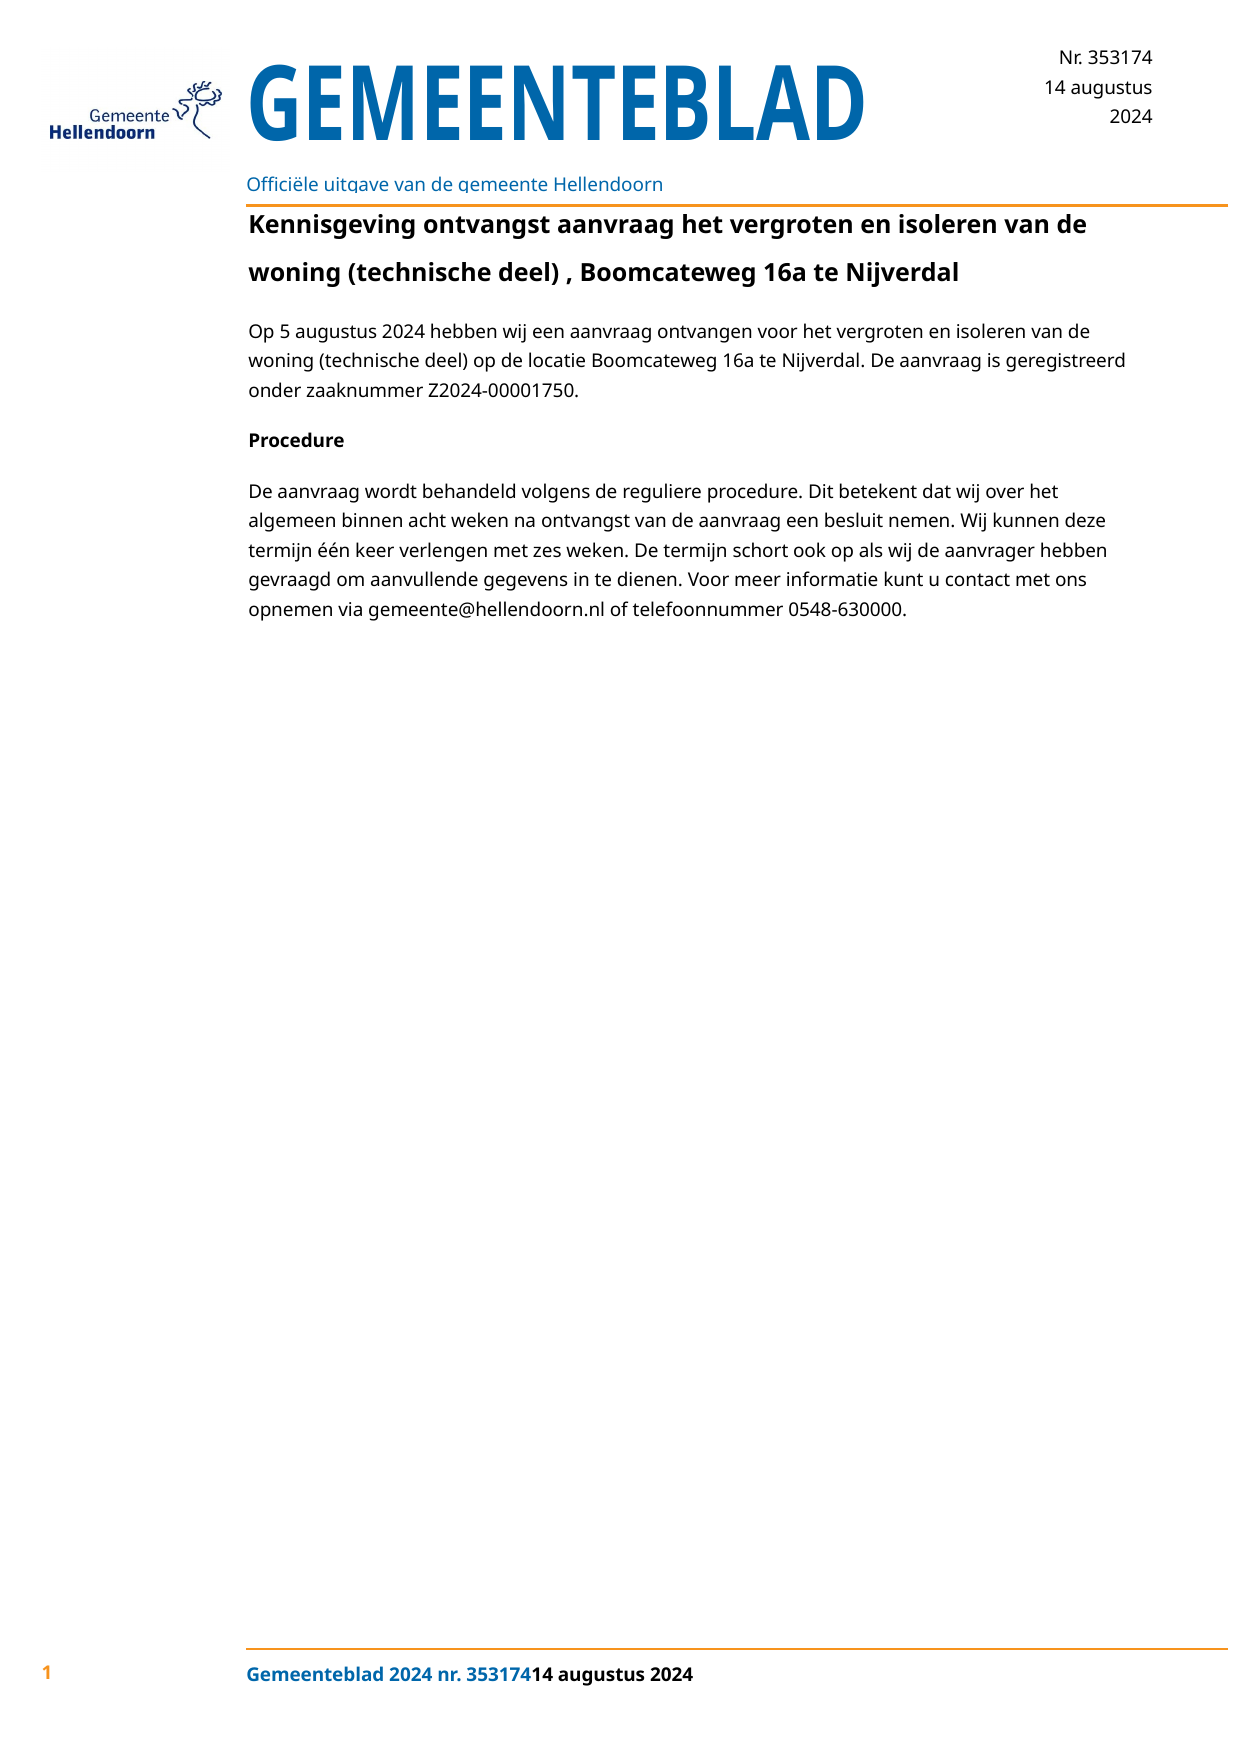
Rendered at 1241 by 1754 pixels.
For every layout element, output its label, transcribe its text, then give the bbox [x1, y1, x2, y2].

text Kennisgeving ontvangst aanvraag het vergroten en isoleren van de woning (technische deel) , Boomcateweg 16a te Nijverdal [248, 207, 1152, 288]
text De aanvraag wordt behandeld volgens de reguliere procedure. Dit betekent dat wij over het algemeen binnen acht weken na ontvangst van de aanvraag een besluit nemen. Wij kunnen deze termijn één keer verlengen met zes weken. De termijn schort ook op als wij de aanvrager hebben gevraagd om aanvullende gegevens in te dienen. Voor meer informatie kunt u contact met ons opnemen via gemeente@hellendoorn.nl of telefoonnummer 0548-630000. [248, 478, 1152, 622]
text Op 5 augustus 2024 hebben wij een aanvraag ontvangen voor het vergroten en isoleren van de woning (technische deel) op de locatie Boomcateweg 16a te Nijverdal. De aanvraag is geregistreerd onder zaaknummer Z2024-00001750. [248, 318, 1152, 403]
text Procedure [248, 427, 1152, 453]
picture [41, 47, 231, 172]
